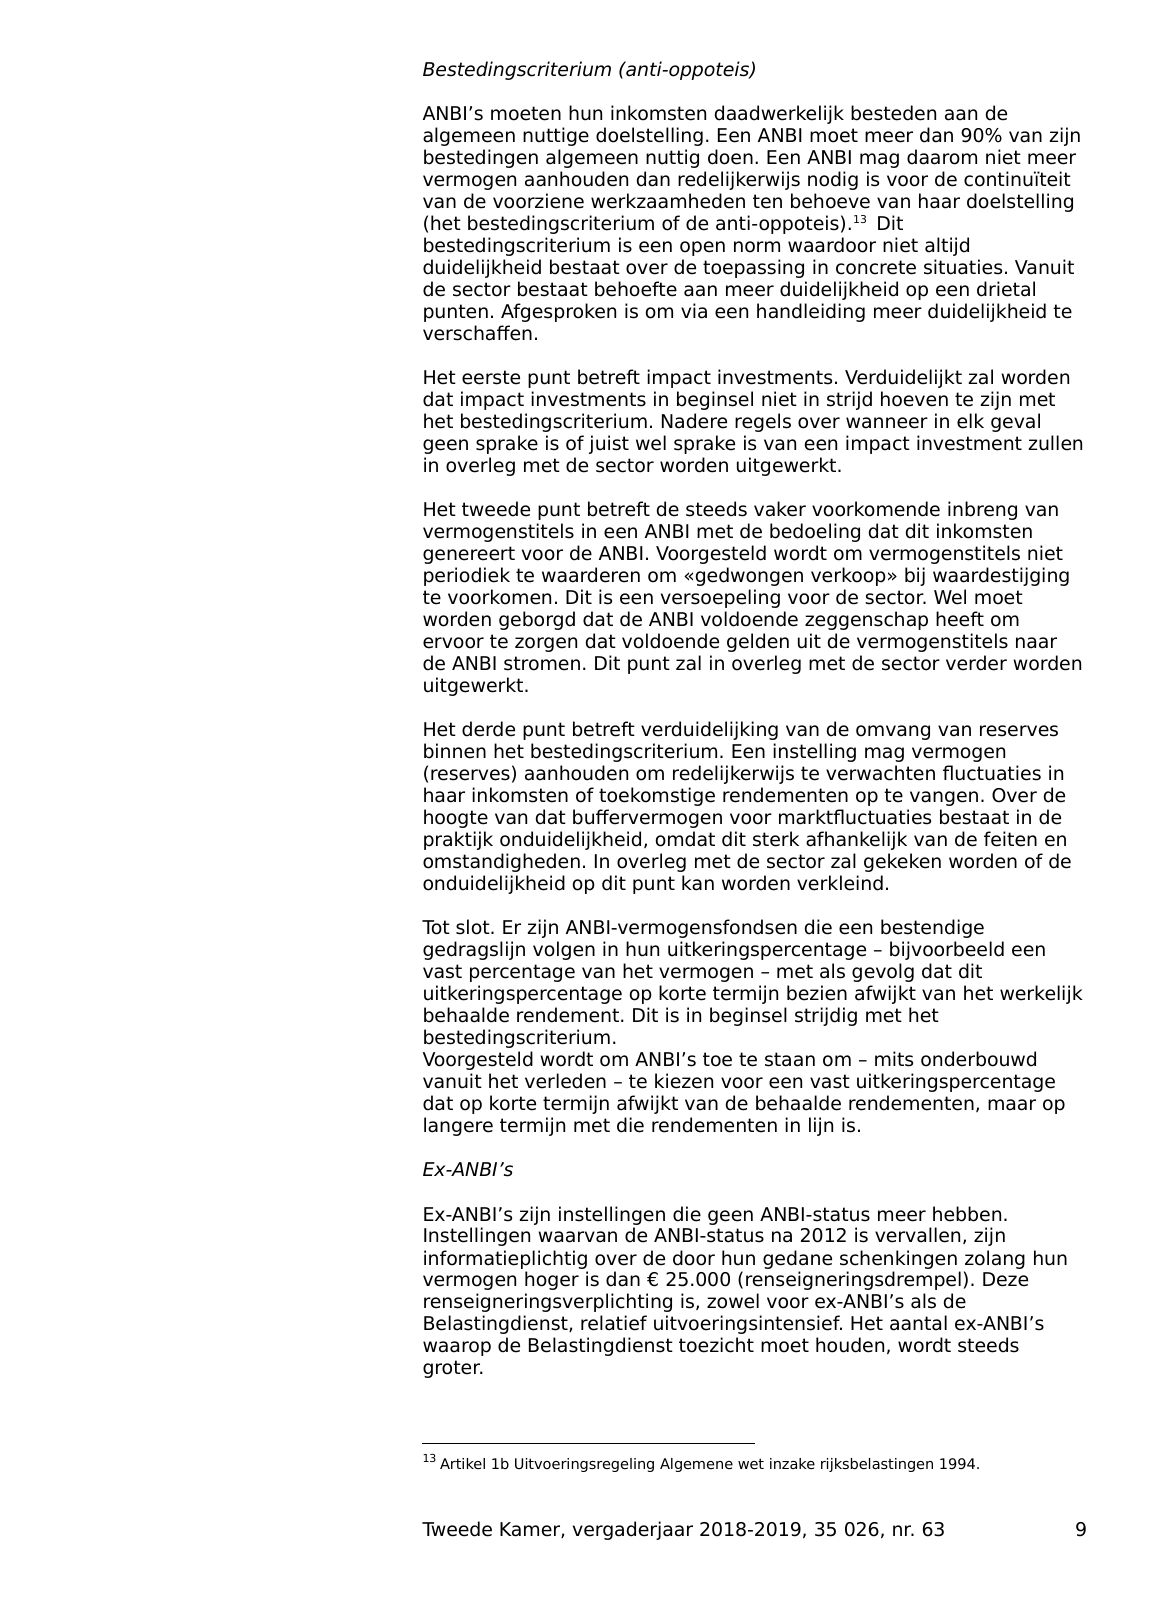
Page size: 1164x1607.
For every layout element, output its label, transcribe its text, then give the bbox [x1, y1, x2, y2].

text Voorgesteld wordt om ANBI’s toe te staan om – mits onderbouwd vanuit het verleden – te kiezen voor een vast uitkeringspercentage dat op korte termijn afwijkt van de behaalde rendementen, maar op langere termijn met die rendementen in lijn is. [422, 1049, 1087, 1137]
text Ex-ANBI’s zijn instellingen die geen ANBI-status meer hebben. Instellingen waarvan de ANBI-status na 2012 is vervallen, zijn informatieplichtig over de door hun gedane schenkingen zolang hun vermogen hoger is dan € 25.000 (renseigneringsdrempel). Deze renseigneringsverplichting is, zowel voor ex-ANBI’s als de Belastingdienst, relatief uitvoeringsintensief. Het aantal ex-ANBI’s waarop de Belastingdienst toezicht moet houden, wordt steeds groter. [422, 1203, 1087, 1379]
text Het eerste punt betreft impact investments. Verduidelijkt zal worden dat impact investments in beginsel niet in strijd hoeven te zijn met het bestedingscriterium. Nadere regels over wanneer in elk geval geen sprake is of juist wel sprake is van een impact investment zullen in overleg met de sector worden uitgewerkt. [422, 367, 1087, 477]
text Het tweede punt betreft de steeds vaker voorkomende inbreng van vermogenstitels in een ANBI met de bedoeling dat dit inkomsten genereert voor de ANBI. Voorgesteld wordt om vermogenstitels niet periodiek te waarderen om «gedwongen verkoop» bij waardestijging te voorkomen. Dit is een versoepeling voor de sector. Wel moet worden geborgd dat de ANBI voldoende zeggenschap heeft om ervoor te zorgen dat voldoende gelden uit de vermogenstitels naar de ANBI stromen. Dit punt zal in overleg met de sector verder worden uitgewerkt. [422, 499, 1087, 697]
subtitle Ex-ANBI’s [422, 1159, 1087, 1181]
text Tot slot. Er zijn ANBI-vermogensfondsen die een bestendige gedragslijn volgen in hun uitkeringspercentage – bijvoorbeeld een vast percentage van het vermogen – met als gevolg dat dit uitkeringspercentage op korte termijn bezien afwijkt van het werkelijk behaalde rendement. Dit is in beginsel strijdig met het bestedingscriterium. [422, 917, 1087, 1049]
text ANBI’s moeten hun inkomsten daadwerkelijk besteden aan de algemeen nuttige doelstelling. Een ANBI moet meer dan 90% van zijn bestedingen algemeen nuttig doen. Een ANBI mag daarom niet meer vermogen aanhouden dan redelijkerwijs nodig is voor de continuïteit van de voorziene werkzaamheden ten behoeve van haar doelstelling (het bestedingscriterium of de anti-oppoteis). Dit bestedingscriterium is een open norm waardoor niet altijd duidelijkheid bestaat over de toepassing in concrete situaties. Vanuit de sector bestaat behoefte aan meer duidelijkheid op een drietal punten. Afgesproken is om via een handleiding meer duidelijkheid te verschaffen. [422, 103, 1087, 345]
subtitle Bestedingscriterium (anti-oppoteis) [422, 59, 1087, 81]
text Het derde punt betreft verduidelijking van de omvang van reserves binnen het bestedingscriterium. Een instelling mag vermogen (reserves) aanhouden om redelijkerwijs te verwachten fluctuaties in haar inkomsten of toekomstige rendementen op te vangen. Over de hoogte van dat buffervermogen voor marktfluctuaties bestaat in de praktijk onduidelijkheid, omdat dit sterk afhankelijk van de feiten en omstandigheden. In overleg met de sector zal gekeken worden of de onduidelijkheid op dit punt kan worden verkleind. [422, 719, 1087, 895]
text Artikel 1b Uitvoeringsregeling Algemene wet inzake rijksbelastingen 1994. [422, 1452, 1087, 1474]
